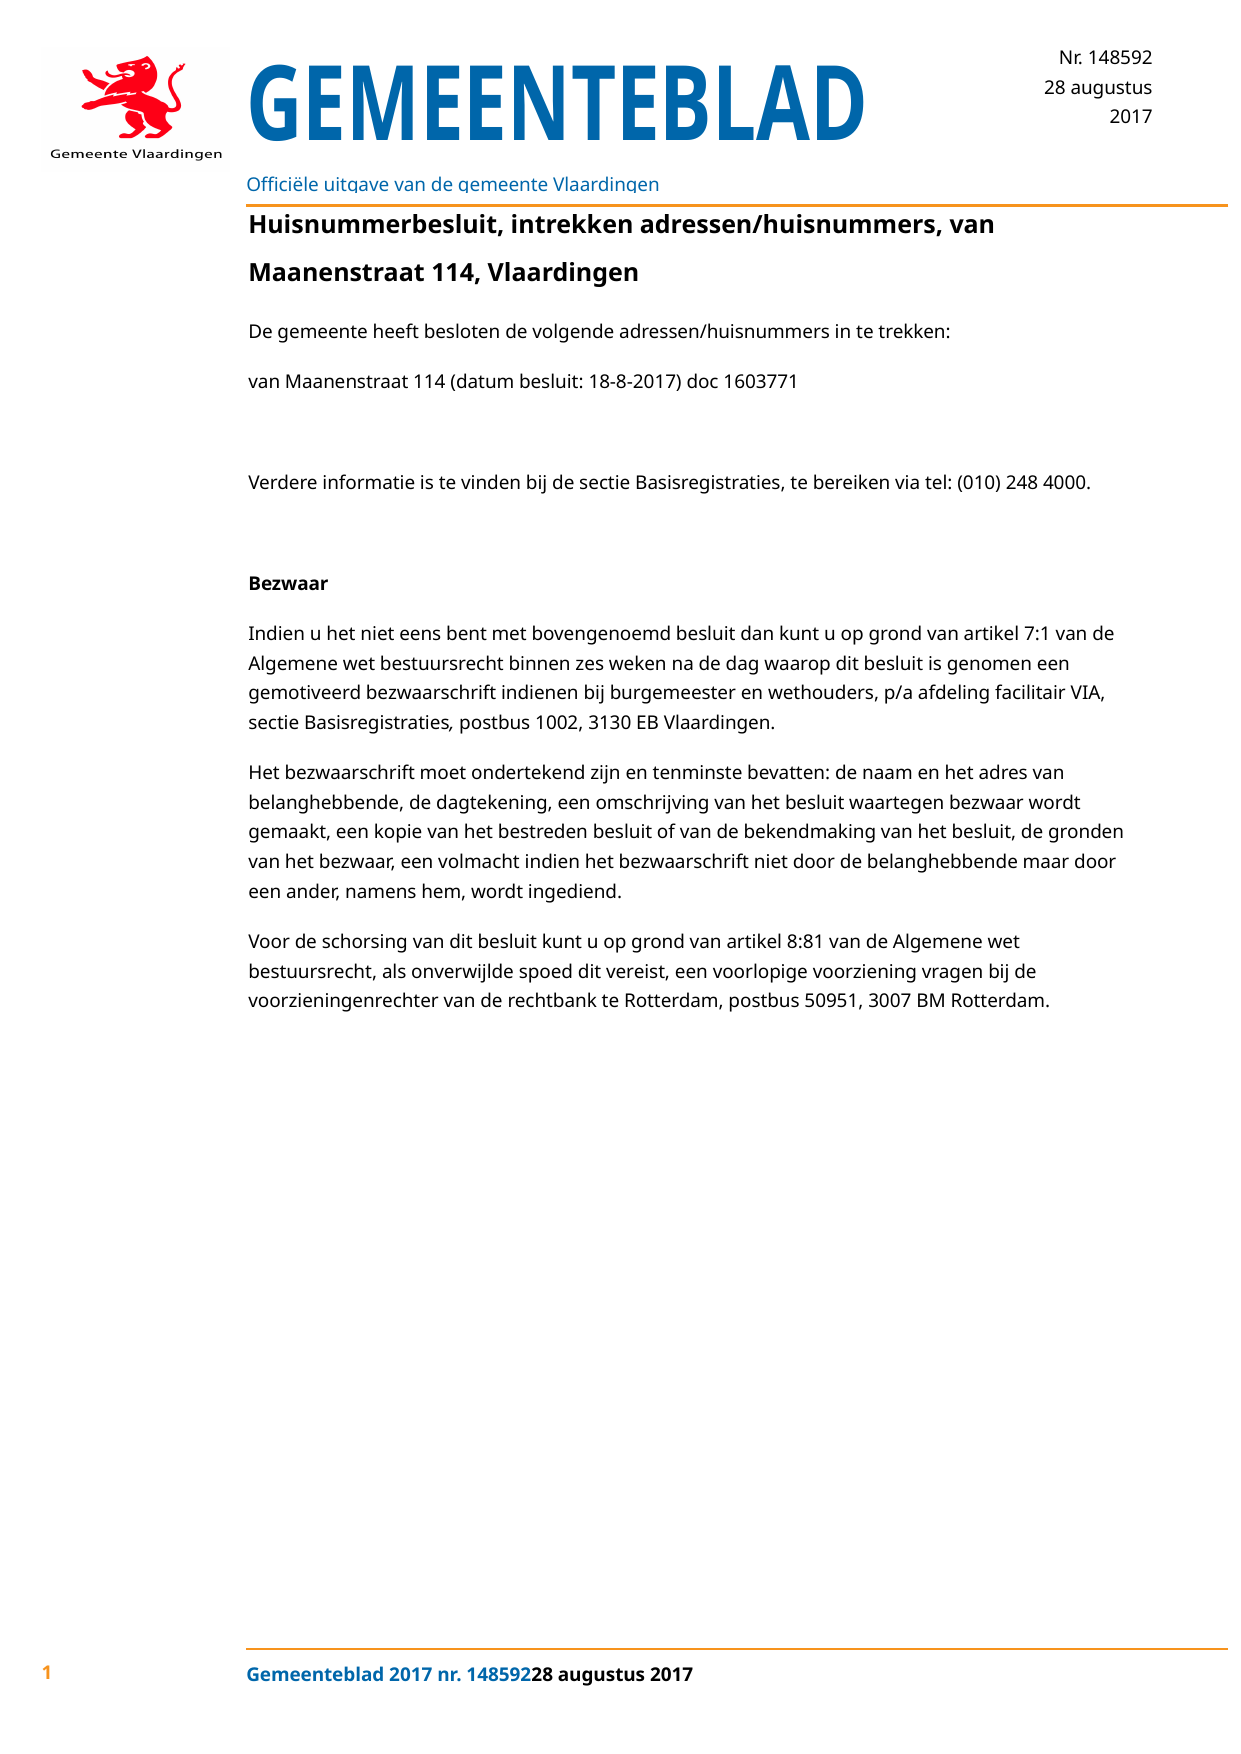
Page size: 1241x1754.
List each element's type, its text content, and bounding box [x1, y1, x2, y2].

text Huisnummerbesluit, intrekken adressen/huisnummers, van Maanenstraat 114, Vlaardingen [248, 207, 1152, 288]
text De gemeente heeft besloten de volgende adressen/huisnummers in te trekken: [248, 318, 1152, 344]
text Indien u het niet eens bent met bovengenoemd besluit dan kunt u op grond van artikel 7:1 van de Algemene wet bestuursrecht binnen zes weken na de dag waarop dit besluit is genomen een gemotiveerd bezwaarschrift indienen bij burgemeester en wethouders, p/a afdeling facilitair VIA, sectie Basisregistraties, postbus 1002, 3130 EB Vlaardingen. [248, 620, 1152, 735]
picture [41, 47, 231, 172]
text van Maanenstraat 114 (datum besluit: 18-8-2017) doc 1603771 [248, 368, 1152, 394]
text Verdere informatie is te vinden bij de sectie Basisregistraties, te bereiken via tel: (010) 248 4000. [248, 469, 1152, 495]
text Het bezwaarschrift moet ondertekend zijn en tenminste bevatten: de naam en het adres van belanghebbende, de dagtekening, een omschrijving van het besluit waartegen bezwaar wordt gemaakt, een kopie van het bestreden besluit of van de bekendmaking van het besluit, de gronden van het bezwaar, een volmacht indien het bezwaarschrift niet door de belanghebbende maar door een ander, namens hem, wordt ingediend. [248, 759, 1152, 904]
text Voor de schorsing van dit besluit kunt u op grond van artikel 8:81 van de Algemene wet bestuursrecht, als onverwijlde spoed dit vereist, een voorlopige voorziening vragen bij de voorzieningenrechter van de rechtbank te Rotterdam, postbus 50951, 3007 BM Rotterdam. [248, 928, 1152, 1013]
text Bezwaar [248, 570, 1152, 596]
